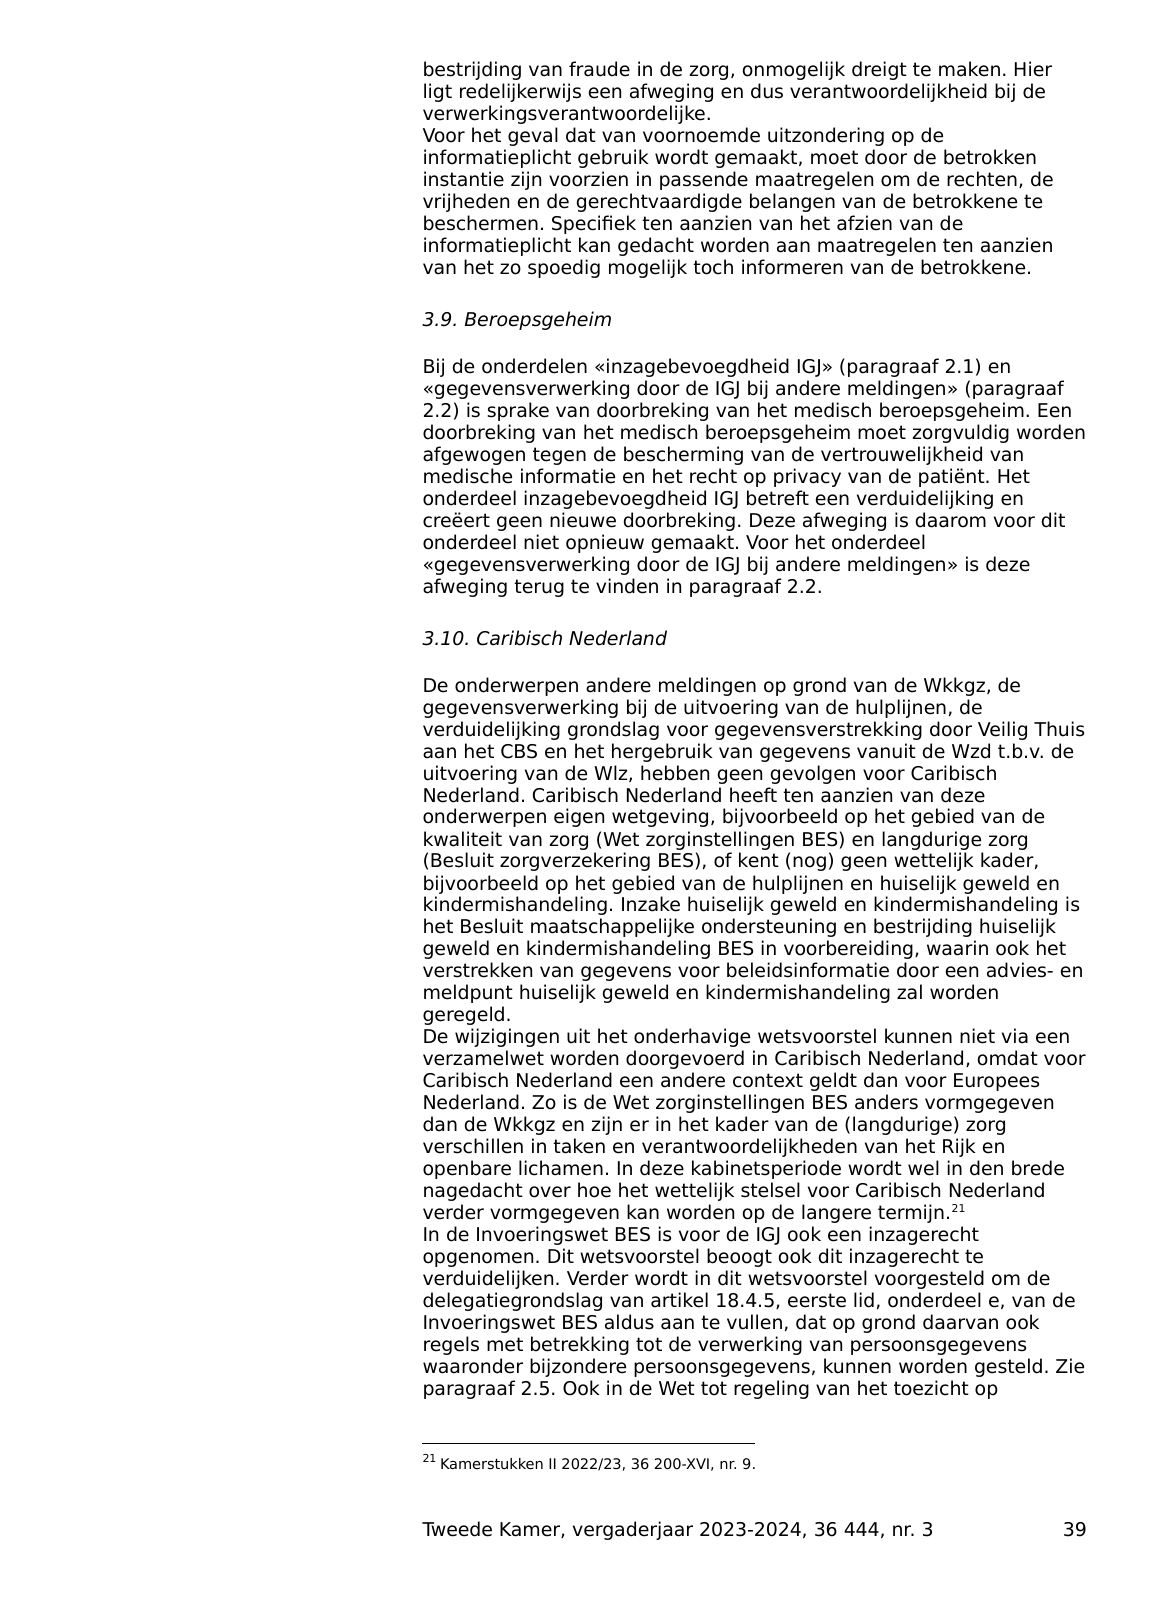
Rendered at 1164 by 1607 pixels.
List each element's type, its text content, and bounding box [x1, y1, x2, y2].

text bestrijding van fraude in de zorg, onmogelijk dreigt te maken. Hier ligt redelijkerwijs een afweging en dus verantwoordelijkheid bij de verwerkingsverantwoordelijke. [422, 59, 1087, 125]
text De wijzigingen uit het onderhavige wetsvoorstel kunnen niet via een verzamelwet worden doorgevoerd in Caribisch Nederland, omdat voor Caribisch Nederland een andere context geldt dan voor Europees Nederland. Zo is de Wet zorginstellingen BES anders vormgegeven dan de Wkkgz en zijn er in het kader van de (langdurige) zorg verschillen in taken en verantwoordelijkheden van het Rijk en openbare lichamen. In deze kabinetsperiode wordt wel in den brede nagedacht over hoe het wettelijk stelsel voor Caribisch Nederland verder vormgegeven kan worden op de langere termijn. [422, 1026, 1087, 1224]
text In de Invoeringswet BES is voor de IGJ ook een inzagerecht opgenomen. Dit wetsvoorstel beoogt ook dit inzagerecht te verduidelijken. Verder wordt in dit wetsvoorstel voorgesteld om de delegatiegrondslag van artikel 18.4.5, eerste lid, onderdeel e, van de Invoeringswet BES aldus aan te vullen, dat op grond daarvan ook regels met betrekking tot de verwerking van persoonsgegevens waaronder bijzondere persoonsgegevens, kunnen worden gesteld. Zie paragraaf 2.5. Ook in de Wet tot regeling van het toezicht op [422, 1224, 1087, 1400]
text De onderwerpen andere meldingen op grond van de Wkkgz, de gegevensverwerking bij de uitvoering van de hulplijnen, de verduidelijking grondslag voor gegevensverstrekking door Veilig Thuis aan het CBS en het hergebruik van gegevens vanuit de Wzd t.b.v. de uitvoering van de Wlz, hebben geen gevolgen voor Caribisch Nederland. Caribisch Nederland heeft ten aanzien van deze onderwerpen eigen wetgeving, bijvoorbeeld op het gebied van de kwaliteit van zorg (Wet zorginstellingen BES) en langdurige zorg (Besluit zorgverzekering BES), of kent (nog) geen wettelijk kader, bijvoorbeeld op het gebied van de hulplijnen en huiselijk geweld en kindermishandeling. Inzake huiselijk geweld en kindermishandeling is het Besluit maatschappelijke ondersteuning en bestrijding huiselijk geweld en kindermishandeling BES in voorbereiding, waarin ook het verstrekken van gegevens voor beleidsinformatie door een advies- en meldpunt huiselijk geweld en kindermishandeling zal worden geregeld. [422, 674, 1087, 1026]
subtitle 3.10. Caribisch Nederland [422, 628, 1087, 649]
text Bij de onderdelen «inzagebevoegdheid IGJ» (paragraaf 2.1) en «gegevensverwerking door de IGJ bij andere meldingen» (paragraaf 2.2) is sprake van doorbreking van het medisch beroepsgeheim. Een doorbreking van het medisch beroepsgeheim moet zorgvuldig worden afgewogen tegen de bescherming van de vertrouwelijkheid van medische informatie en het recht op privacy van de patiënt. Het onderdeel inzagebevoegdheid IGJ betreft een verduidelijking en creëert geen nieuwe doorbreking. Deze afweging is daarom voor dit onderdeel niet opnieuw gemaakt. Voor het onderdeel «gegevensverwerking door de IGJ bij andere meldingen» is deze afweging terug te vinden in paragraaf 2.2. [422, 356, 1087, 598]
subtitle 3.9. Beroepsgeheim [422, 309, 1087, 331]
text Kamerstukken II 2022/23, 36 200-XVI, nr. 9. [422, 1452, 1087, 1474]
text Voor het geval dat van voornoemde uitzondering op de informatieplicht gebruik wordt gemaakt, moet door de betrokken instantie zijn voorzien in passende maatregelen om de rechten, de vrijheden en de gerechtvaardigde belangen van de betrokkene te beschermen. Specifiek ten aanzien van het afzien van de informatieplicht kan gedacht worden aan maatregelen ten aanzien van het zo spoedig mogelijk toch informeren van de betrokkene. [422, 125, 1087, 279]
